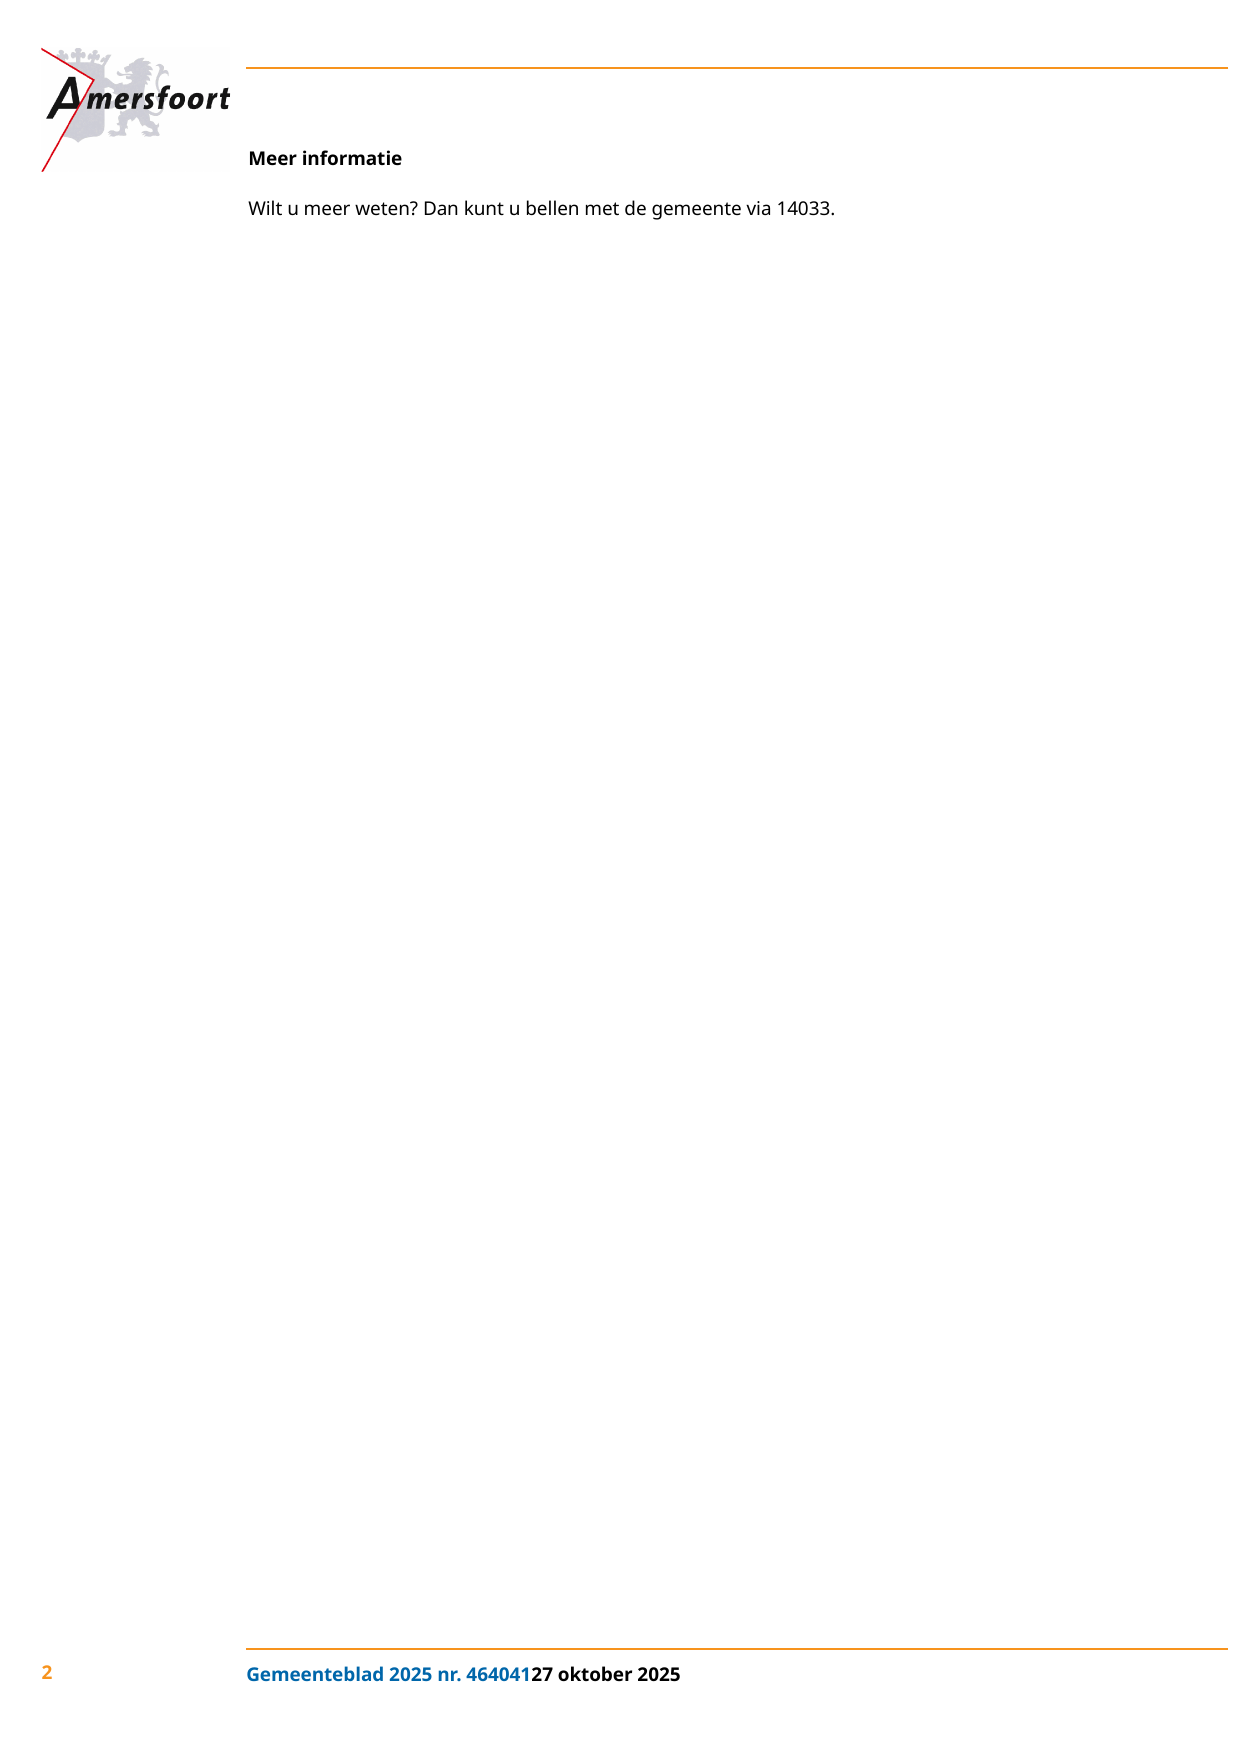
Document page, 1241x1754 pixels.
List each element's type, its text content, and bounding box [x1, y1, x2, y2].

text Wilt u meer weten? Dan kunt u bellen met de gemeente via 14033. [248, 196, 1152, 221]
picture [41, 47, 231, 172]
text Meer informatie [248, 145, 1152, 171]
